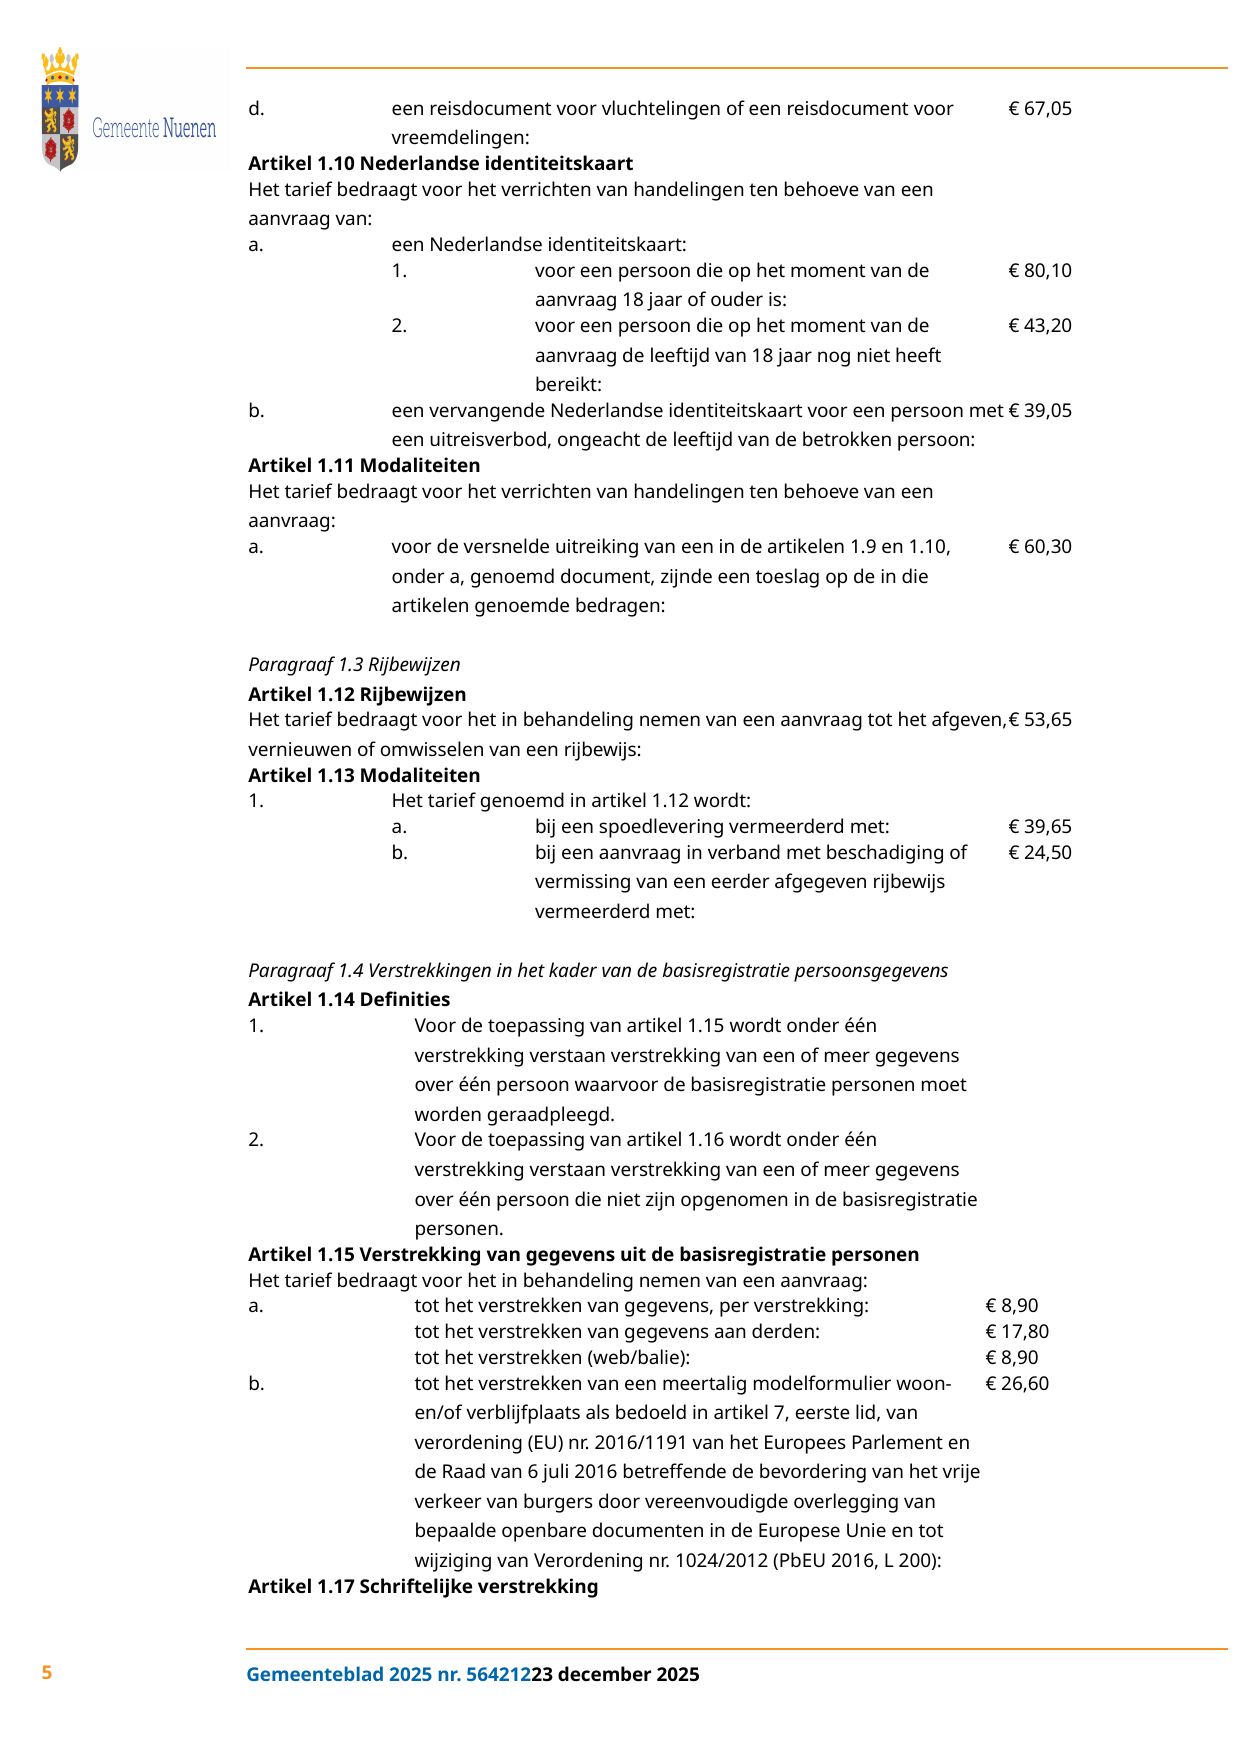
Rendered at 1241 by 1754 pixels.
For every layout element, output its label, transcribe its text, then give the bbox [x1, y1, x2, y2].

table_cell € 39,05 [1008, 397, 1152, 452]
table_cell 1. [248, 788, 391, 813]
table_cell 1. [391, 257, 535, 312]
table_cell Artikel 1.10 Nederlandse identiteitskaart [248, 150, 1008, 176]
table_cell a. [248, 1293, 414, 1370]
table_cell € 39,65 [1008, 813, 1152, 839]
table_cell [985, 1267, 1152, 1293]
table_cell € 17,80 [985, 1318, 1152, 1344]
table_cell 1. [248, 1012, 414, 1127]
table_cell [985, 1573, 1152, 1599]
table_cell [248, 813, 391, 839]
table_cell een Nederlandse identiteitskaart: [391, 231, 1008, 257]
table_cell voor de versnelde uitreiking van een in de artikelen 1.9 en 1.10, onder a, genoemd document, zijnde een toeslag op de in die artikelen genoemde bedragen: [391, 534, 1008, 618]
text Paragraaf 1.4 Verstrekkingen in het kader van de basisregistratie persoonsgegevens [248, 957, 1152, 982]
table_cell Voor de toepassing van artikel 1.16 wordt onder één verstrekking verstaan verstrekking van een of meer gegevens over één persoon die niet zijn opgenomen in de basisregistratie personen. [414, 1127, 985, 1241]
table_cell [1008, 150, 1152, 176]
table_cell b. [391, 839, 535, 924]
table_cell [1008, 453, 1152, 478]
table_cell d. [248, 95, 391, 150]
table_cell [1008, 478, 1152, 533]
table_cell bij een aanvraag in verband met beschadiging of vermissing van een eerder afgegeven rijbewijs vermeerderd met: [535, 839, 1008, 924]
table_cell Het tarief genoemd in artikel 1.12 wordt: [391, 788, 1008, 813]
table_cell b. [248, 397, 391, 452]
table_header [985, 986, 1152, 1012]
table_cell € 67,05 [1008, 95, 1152, 150]
table_cell Artikel 1.13 Modaliteiten [248, 762, 1008, 788]
table_cell tot het verstrekken van een meertalig modelformulier woon- en/of verblijfplaats als bedoeld in artikel 7, eerste lid, van verordening (EU) nr. 2016/1191 van het Europees Parlement en de Raad van 6 juli 2016 betreffende de bevordering van het vrije verkeer van burgers door vereenvoudigde overlegging van bepaalde openbare documenten in de Europese Unie en tot wijziging van Verordening nr. 1024/2012 (PbEU 2016, L 200): [414, 1370, 985, 1573]
table_cell [1008, 176, 1152, 231]
table_cell b. [248, 1370, 414, 1573]
table_cell 2. [391, 312, 535, 397]
table_cell € 8,90 [985, 1344, 1152, 1370]
table_cell voor een persoon die op het moment van de aanvraag de leeftijd van 18 jaar nog niet heeft bereikt: [535, 312, 1008, 397]
picture [41, 47, 231, 172]
table_cell een reisdocument voor vluchtelingen of een reisdocument voor vreemdelingen: [391, 95, 1008, 150]
table_cell [1008, 762, 1152, 788]
table_cell [1008, 231, 1152, 257]
table_cell tot het verstrekken van gegevens aan derden: [414, 1318, 985, 1344]
table_cell Voor de toepassing van artikel 1.15 wordt onder één verstrekking verstaan verstrekking van een of meer gegevens over één persoon waarvoor de basisregistratie personen moet worden geraadpleegd. [414, 1012, 985, 1127]
table_cell Artikel 1.11 Modaliteiten [248, 453, 1008, 478]
table_cell [985, 1012, 1152, 1127]
table_cell tot het verstrekken van gegevens, per verstrekking: [414, 1293, 985, 1318]
table_cell a. [391, 813, 535, 839]
table_header Artikel 1.12 Rijbewijzen [248, 681, 1008, 707]
table_cell Het tarief bedraagt voor het in behandeling nemen van een aanvraag tot het afgeven, vernieuwen of omwisselen van een rijbewijs: [248, 707, 1008, 762]
table_cell [1008, 788, 1152, 813]
table_cell een vervangende Nederlandse identiteitskaart voor een persoon met een uitreisverbod, ongeacht de leeftijd van de betrokken persoon: [391, 397, 1008, 452]
text Paragraaf 1.3 Rijbewijzen [248, 651, 1152, 677]
table_cell bij een spoedlevering vermeerderd met: [535, 813, 1008, 839]
table_cell [248, 839, 391, 924]
table_cell [248, 312, 391, 397]
table_cell € 43,20 [1008, 312, 1152, 397]
table_cell € 26,60 [985, 1370, 1152, 1573]
table_cell € 8,90 [985, 1293, 1152, 1318]
table_cell Het tarief bedraagt voor het verrichten van handelingen ten behoeve van een aanvraag van: [248, 176, 1008, 231]
table_cell 2. [248, 1127, 414, 1241]
table_cell Artikel 1.15 Verstrekking van gegevens uit de basisregistratie personen [248, 1241, 985, 1267]
table_cell a. [248, 231, 391, 257]
table_cell Het tarief bedraagt voor het in behandeling nemen van een aanvraag: [248, 1267, 985, 1293]
table_header [1008, 681, 1152, 707]
table_cell [985, 1241, 1152, 1267]
table_cell € 80,10 [1008, 257, 1152, 312]
table_header Artikel 1.14 Definities [248, 986, 985, 1012]
table_cell € 24,50 [1008, 839, 1152, 924]
table_cell Artikel 1.17 Schriftelijke verstrekking [248, 1573, 985, 1599]
table_cell a. [248, 534, 391, 618]
table_cell [248, 257, 391, 312]
table_cell € 53,65 [1008, 707, 1152, 762]
table_cell € 60,30 [1008, 534, 1152, 618]
table_cell tot het verstrekken (web/balie): [414, 1344, 985, 1370]
table_cell [985, 1127, 1152, 1241]
table_cell Het tarief bedraagt voor het verrichten van handelingen ten behoeve van een aanvraag: [248, 478, 1008, 533]
table_cell voor een persoon die op het moment van de aanvraag 18 jaar of ouder is: [535, 257, 1008, 312]
